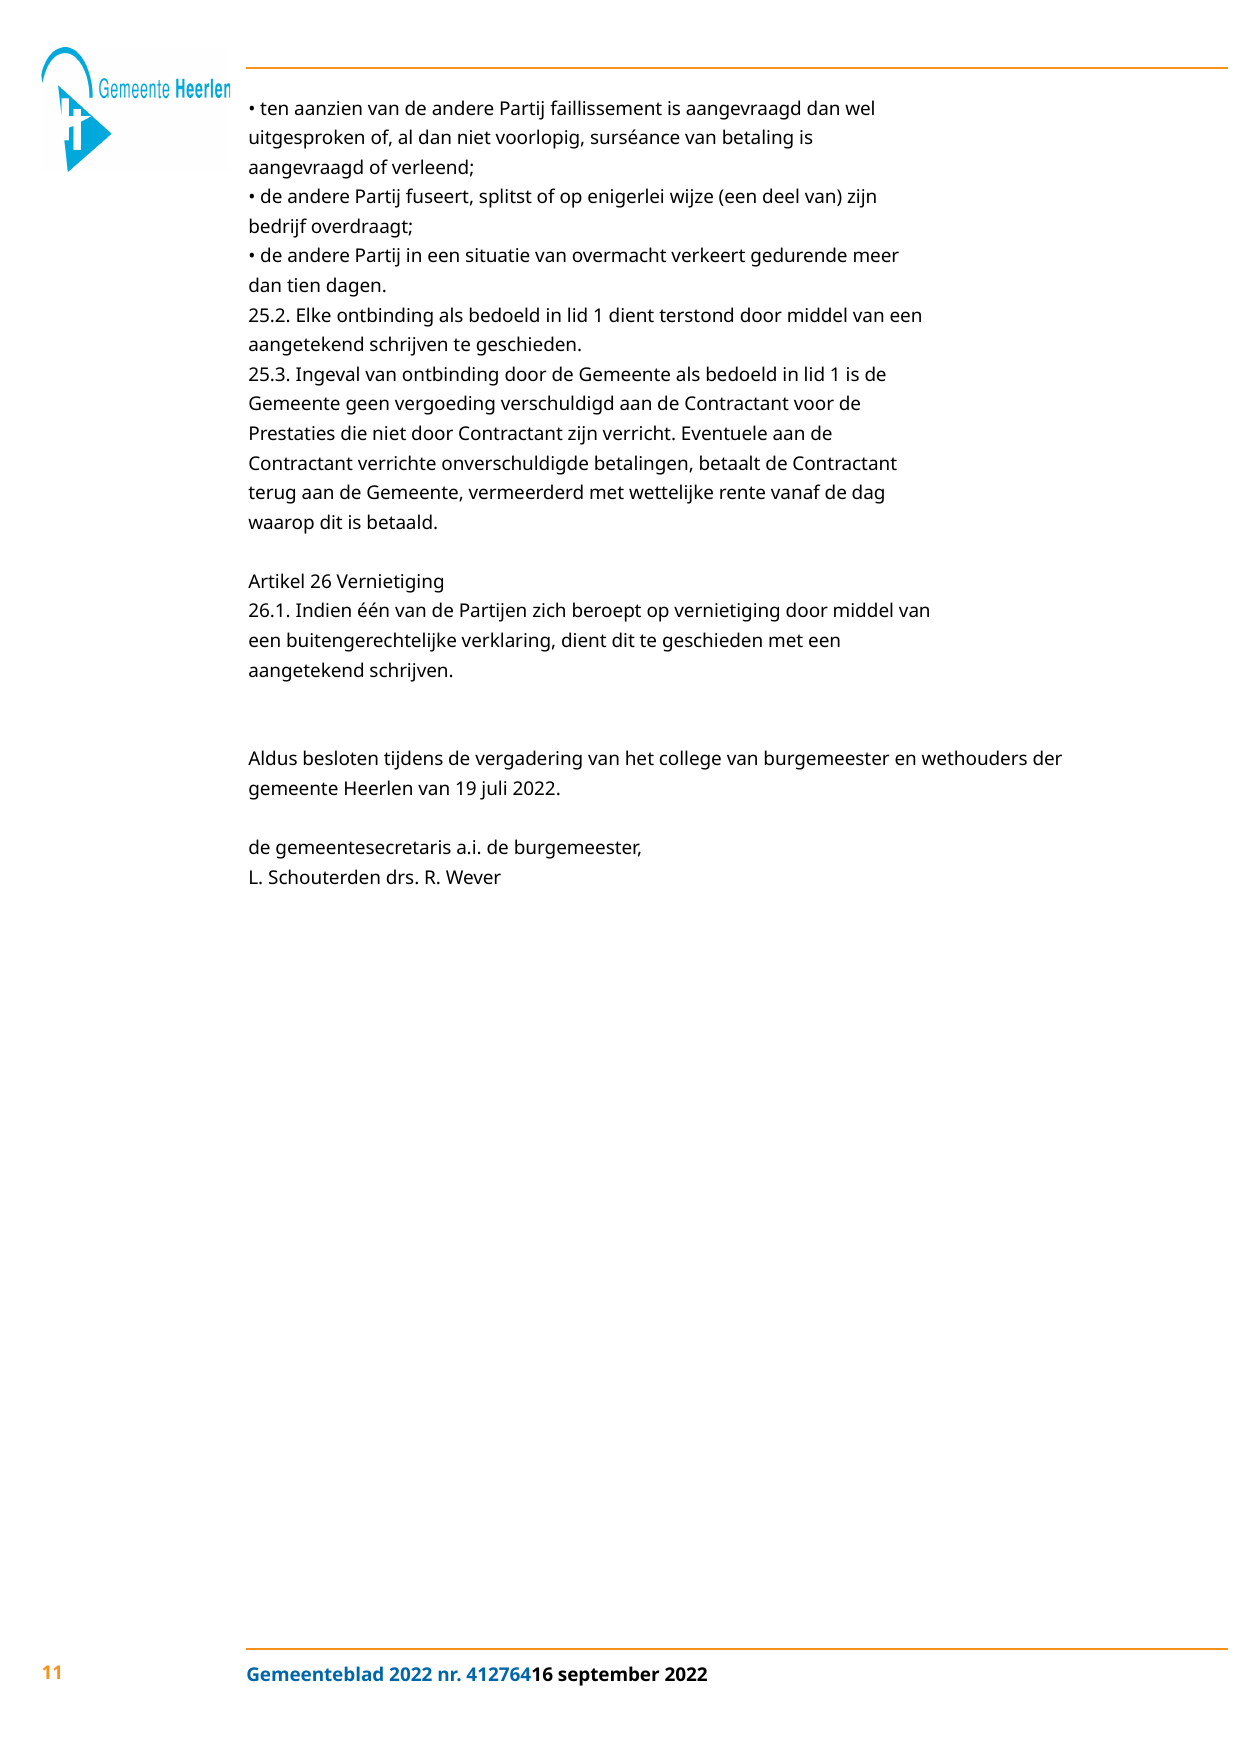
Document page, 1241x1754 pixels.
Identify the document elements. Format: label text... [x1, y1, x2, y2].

picture [41, 47, 231, 172]
picture [41, 47, 59, 70]
text 25.2. Elke ontbinding als bedoeld in lid 1 dient terstond door middel van een [248, 302, 1152, 328]
text Gemeente geen vergoeding verschuldigd aan de Contractant voor de [248, 391, 1152, 416]
text de gemeentesecretaris a.i. de burgemeester, [248, 834, 1152, 860]
text aangetekend schrijven. [248, 657, 1152, 683]
text waarop dit is betaald. [248, 509, 1152, 535]
text terug aan de Gemeente, vermeerderd met wettelijke rente vanaf de dag [248, 479, 1152, 505]
text Prestaties die niet door Contractant zijn verricht. Eventuele aan de [248, 420, 1152, 446]
text • de andere Partij fuseert, splitst of op enigerlei wijze (een deel van) zijn [248, 183, 1152, 209]
text Aldus besloten tijdens de vergadering van het college van burgemeester en wethouders der gemeente Heerlen van 19 juli 2022. [248, 746, 1152, 801]
text aangetekend schrijven te geschieden. [248, 331, 1152, 357]
text L. Schouterden drs. R. Wever [248, 864, 1152, 890]
text uitgesproken of, al dan niet voorlopig, surséance van betaling is [248, 124, 1152, 150]
text 26.1. Indien één van de Partijen zich beroept op vernietiging door middel van [248, 598, 1152, 623]
text Artikel 26 Vernietiging [248, 568, 1152, 594]
text • ten aanzien van de andere Partij faillissement is aangevraagd dan wel [248, 95, 1152, 121]
text aangevraagd of verleend; [248, 154, 1152, 180]
text bedrijf overdraagt; [248, 213, 1152, 239]
text dan tien dagen. [248, 272, 1152, 298]
text • de andere Partij in een situatie van overmacht verkeert gedurende meer [248, 243, 1152, 268]
text 25.3. Ingeval van ontbinding door de Gemeente als bedoeld in lid 1 is de [248, 361, 1152, 387]
text Contractant verrichte onverschuldigde betalingen, betaalt de Contractant [248, 450, 1152, 476]
text een buitengerechtelijke verklaring, dient dit te geschieden met een [248, 627, 1152, 653]
